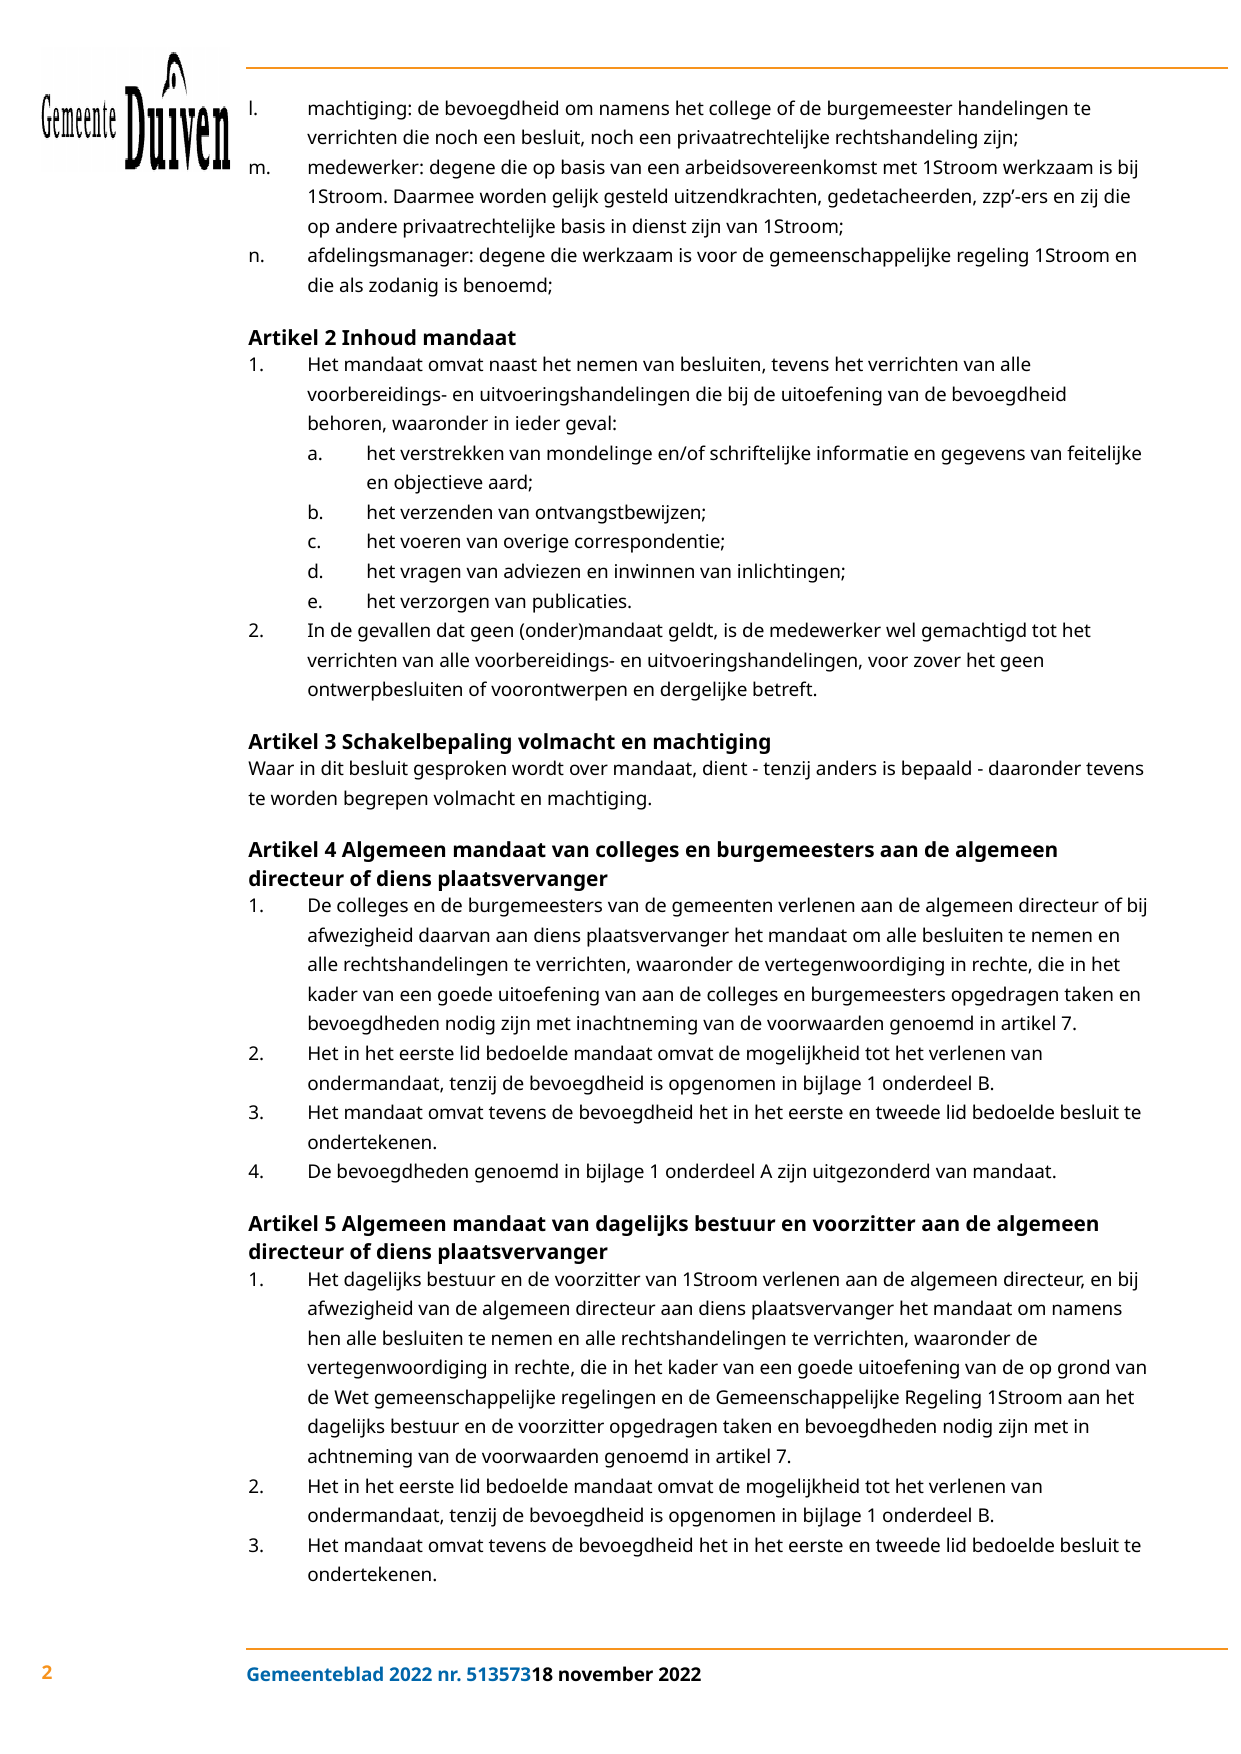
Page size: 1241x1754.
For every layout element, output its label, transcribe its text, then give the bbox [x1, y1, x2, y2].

list Het mandaat omvat naast het nemen van besluiten, tevens het verrichten van alle voorbereidings- en uitvoeringshandelingen die bij de uitoefening van de bevoegdheid behoren, waaronder in ieder geval: [248, 351, 1152, 436]
picture [41, 47, 231, 172]
text Artikel 2 Inhoud mandaat [248, 323, 1152, 351]
list Het in het eerste lid bedoelde mandaat omvat de mogelijkheid tot het verlenen van ondermandaat, tenzij de bevoegdheid is opgenomen in bijlage 1 onderdeel B. [248, 1473, 1152, 1528]
text Artikel 5 Algemeen mandaat van dagelijks bestuur en voorzitter aan de algemeen directeur of diens plaatsvervanger [248, 1209, 1152, 1266]
text Artikel 3 Schakelbepaling volmacht en machtiging [248, 727, 1152, 755]
list De colleges en de burgemeesters van de gemeenten verlenen aan de algemeen directeur of bij afwezigheid daarvan aan diens plaatsvervanger het mandaat om alle besluiten te nemen en alle rechtshandelingen te verrichten, waaronder de vertegenwoordiging in rechte, die in het kader van een goede uitoefening van aan de colleges en burgemeesters opgedragen taken en bevoegdheden nodig zijn met inachtneming van de voorwaarden genoemd in artikel 7. [248, 892, 1152, 1036]
list Het mandaat omvat tevens de bevoegdheid het in het eerste en tweede lid bedoelde besluit te ondertekenen. [248, 1099, 1152, 1155]
list het verzorgen van publicaties. [307, 588, 1152, 613]
list machtiging: de bevoegdheid om namens het college of de burgemeester handelingen te verrichten die noch een besluit, noch een privaatrechtelijke rechtshandeling zijn; [248, 95, 1152, 150]
list Het dagelijks bestuur en de voorzitter van 1Stroom verlenen aan de algemeen directeur, en bij afwezigheid van de algemeen directeur aan diens plaatsvervanger het mandaat om namens hen alle besluiten te nemen en alle rechtshandelingen te verrichten, waaronder de vertegenwoordiging in rechte, die in het kader van een goede uitoefening van de op grond van de Wet gemeenschappelijke regelingen en de Gemeenschappelijke Regeling 1Stroom aan het dagelijks bestuur en de voorzitter opgedragen taken en bevoegdheden nodig zijn met in achtneming van de voorwaarden genoemd in artikel 7. [248, 1266, 1152, 1469]
list De bevoegdheden genoemd in bijlage 1 onderdeel A zijn uitgezonderd van mandaat. [248, 1158, 1152, 1184]
list In de gevallen dat geen (onder)mandaat geldt, is de medewerker wel gemachtigd tot het verrichten van alle voorbereidings- en uitvoeringshandelingen, voor zover het geen ontwerpbesluiten of voorontwerpen en dergelijke betreft. [248, 617, 1152, 702]
list het voeren van overige correspondentie; [307, 529, 1152, 554]
list het vragen van adviezen en inwinnen van inlichtingen; [307, 558, 1152, 584]
list Het in het eerste lid bedoelde mandaat omvat de mogelijkheid tot het verlenen van ondermandaat, tenzij de bevoegdheid is opgenomen in bijlage 1 onderdeel B. [248, 1040, 1152, 1096]
text Waar in dit besluit gesproken wordt over mandaat, dient - tenzij anders is bepaald - daaronder tevens te worden begrepen volmacht en machtiging. [248, 755, 1152, 811]
list Het mandaat omvat tevens de bevoegdheid het in het eerste en tweede lid bedoelde besluit te ondertekenen. [248, 1532, 1152, 1587]
list het verstrekken van mondelinge en/of schriftelijke informatie en gegevens van feitelijke en objectieve aard; [307, 440, 1152, 495]
text Artikel 4 Algemeen mandaat van colleges en burgemeesters aan de algemeen directeur of diens plaatsvervanger [248, 835, 1152, 892]
list medewerker: degene die op basis van een arbeidsovereenkomst met 1Stroom werkzaam is bij 1Stroom. Daarmee worden gelijk gesteld uitzendkrachten, gedetacheerden, zzp’-ers en zij die op andere privaatrechtelijke basis in dienst zijn van 1Stroom; [248, 154, 1152, 239]
list het verzenden van ontvangstbewijzen; [307, 499, 1152, 525]
list afdelingsmanager: degene die werkzaam is voor de gemeenschappelijke regeling 1Stroom en die als zodanig is benoemd; [248, 243, 1152, 298]
